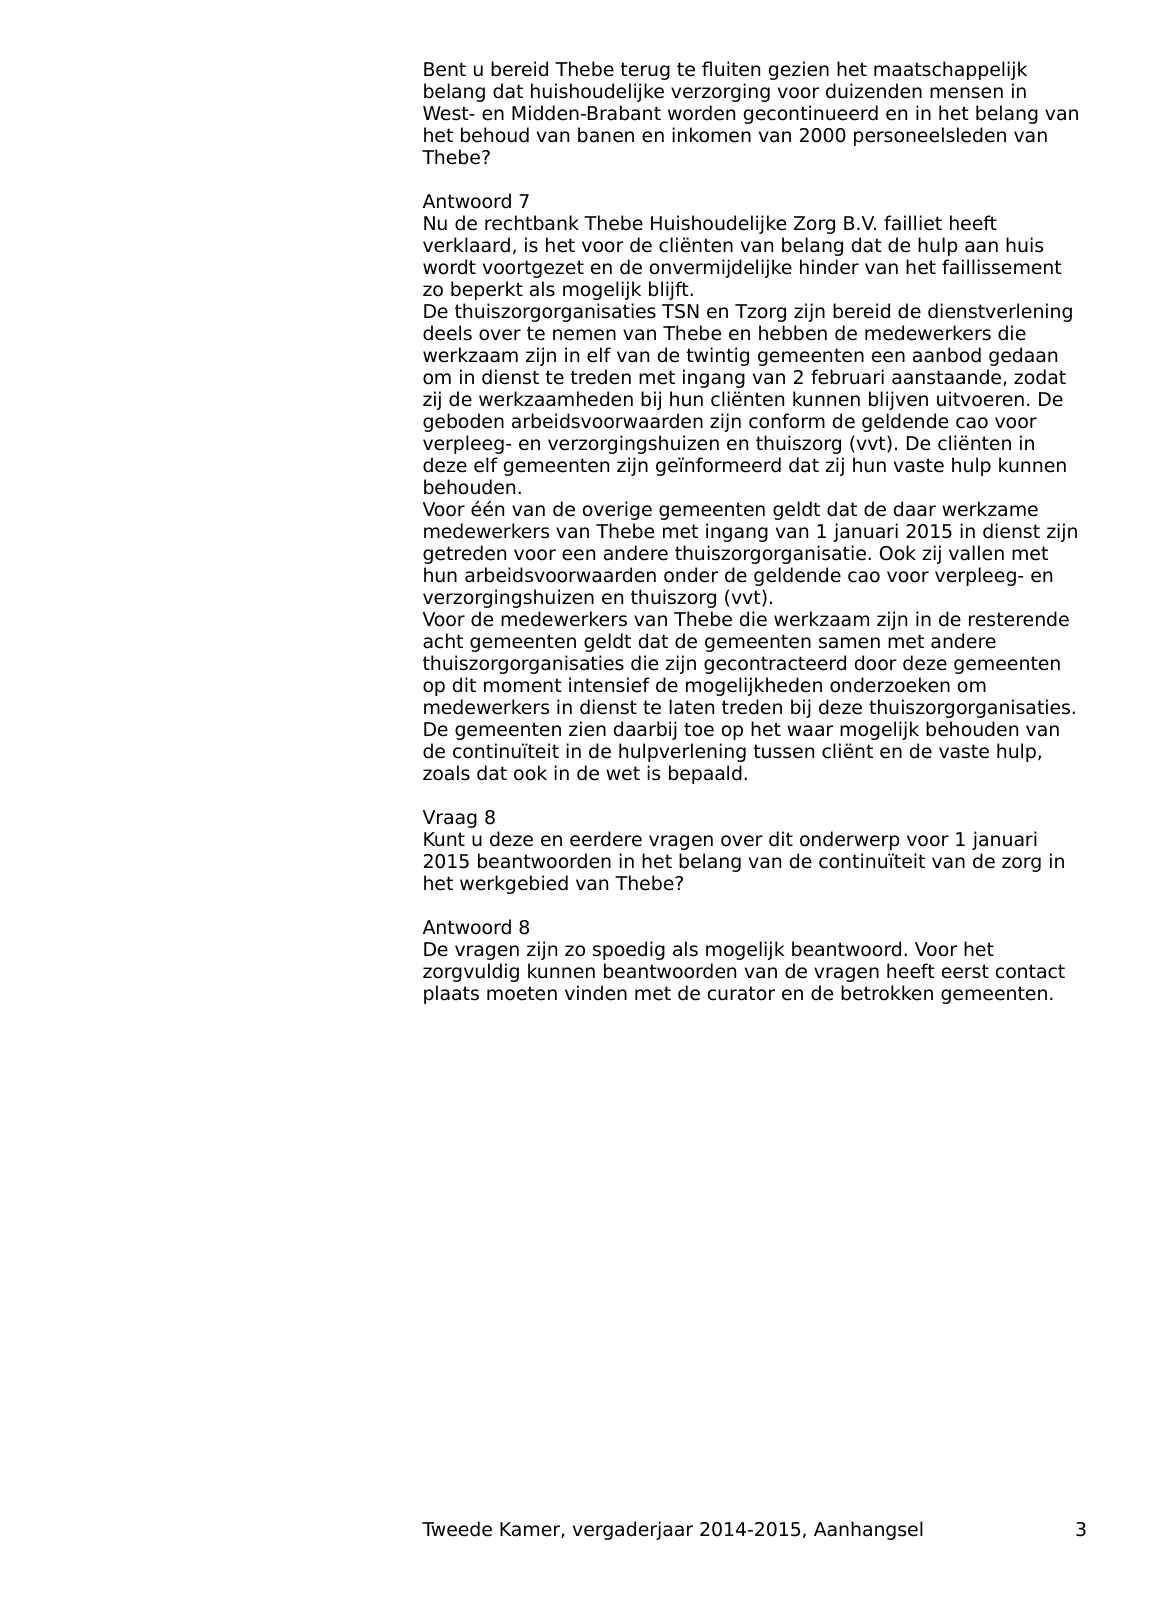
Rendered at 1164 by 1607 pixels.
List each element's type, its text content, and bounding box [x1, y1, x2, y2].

text Vraag 8 [422, 807, 1087, 829]
text Kunt u deze en eerdere vragen over dit onderwerp voor 1 januari 2015 beantwoorden in het belang van de continuïteit van de zorg in het werkgebied van Thebe? [422, 829, 1087, 895]
text Nu de rechtbank Thebe Huishoudelijke Zorg B.V. failliet heeft verklaard, is het voor de cliënten van belang dat de hulp aan huis wordt voortgezet en de onvermijdelijke hinder van het faillissement zo beperkt als mogelijk blijft. [422, 213, 1087, 301]
text De thuiszorgorganisaties TSN en Tzorg zijn bereid de dienstverlening deels over te nemen van Thebe en hebben de medewerkers die werkzaam zijn in elf van de twintig gemeenten een aanbod gedaan om in dienst te treden met ingang van 2 februari aanstaande, zodat zij de werkzaamheden bij hun cliënten kunnen blijven uitvoeren. De geboden arbeidsvoorwaarden zijn conform de geldende cao voor verpleeg- en verzorgingshuizen en thuiszorg (vvt). De cliënten in deze elf gemeenten zijn geïnformeerd dat zij hun vaste hulp kunnen behouden. [422, 301, 1087, 499]
text De vragen zijn zo spoedig als mogelijk beantwoord. Voor het zorgvuldig kunnen beantwoorden van de vragen heeft eerst contact plaats moeten vinden met de curator en de betrokken gemeenten. [422, 939, 1087, 1005]
text Antwoord 7 [422, 191, 1087, 213]
text Antwoord 8 [422, 917, 1087, 939]
text Voor één van de overige gemeenten geldt dat de daar werkzame medewerkers van Thebe met ingang van 1 januari 2015 in dienst zijn getreden voor een andere thuiszorgorganisatie. Ook zij vallen met hun arbeidsvoorwaarden onder de geldende cao voor verpleeg- en verzorgingshuizen en thuiszorg (vvt). [422, 499, 1087, 609]
text Bent u bereid Thebe terug te fluiten gezien het maatschappelijk belang dat huishoudelijke verzorging voor duizenden mensen in West- en Midden-Brabant worden gecontinueerd en in het belang van het behoud van banen en inkomen van 2000 personeelsleden van Thebe? [422, 59, 1087, 169]
text Voor de medewerkers van Thebe die werkzaam zijn in de resterende acht gemeenten geldt dat de gemeenten samen met andere thuiszorgorganisaties die zijn gecontracteerd door deze gemeenten op dit moment intensief de mogelijkheden onderzoeken om medewerkers in dienst te laten treden bij deze thuiszorgorganisaties. De gemeenten zien daarbij toe op het waar mogelijk behouden van de continuïteit in de hulpverlening tussen cliënt en de vaste hulp, zoals dat ook in de wet is bepaald. [422, 609, 1087, 784]
